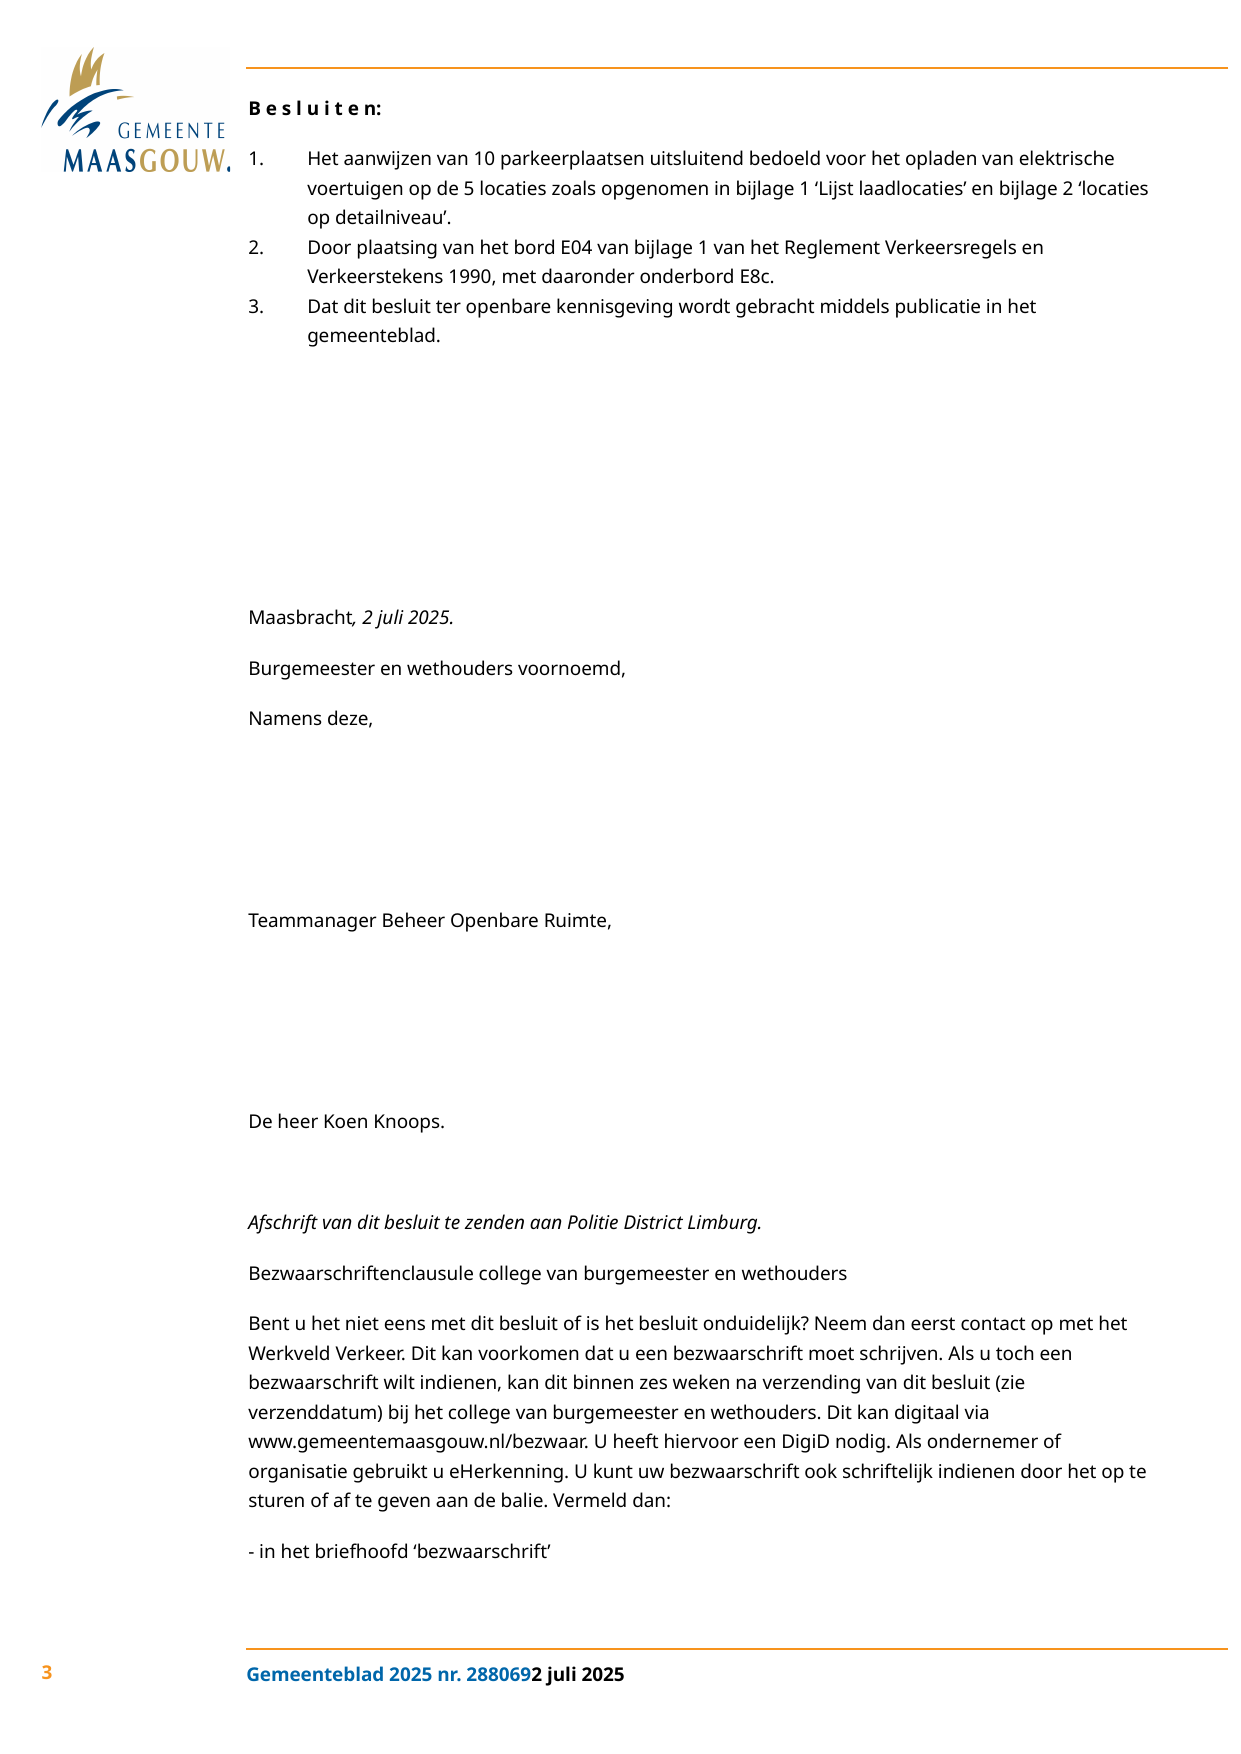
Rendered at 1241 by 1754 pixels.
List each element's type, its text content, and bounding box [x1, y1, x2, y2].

text B e s l u i t e n: [248, 95, 1152, 121]
text Teammanager Beheer Openbare Ruimte, [248, 907, 1152, 933]
text Bent u het niet eens met dit besluit of is het besluit onduidelijk? Neem dan eerst contact op met het Werkveld Verkeer. Dit kan voorkomen dat u een bezwaarschrift moet schrijven. Als u toch een bezwaarschrift wilt indienen, kan dit binnen zes weken na verzending van dit besluit (zie verzenddatum) bij het college van burgemeester en wethouders. Dit kan digitaal via www.gemeentemaasgouw.nl/bezwaar. U heeft hiervoor een DigiD nodig. Als ondernemer of organisatie gebruikt u eHerkenning. U kunt uw bezwaarschrift ook schriftelijk indienen door het op te sturen of af te geven aan de balie. Vermeld dan: [248, 1310, 1152, 1513]
list Door plaatsing van het bord E04 van bijlage 1 van het Reglement Verkeersregels en Verkeerstekens 1990, met daaronder onderbord E8c. [248, 234, 1152, 289]
text Namens deze, [248, 705, 1152, 731]
text - in het briefhoofd ‘bezwaarschrift’ [248, 1538, 1152, 1564]
text De heer Koen Knoops. [248, 1108, 1152, 1134]
text Afschrift van dit besluit te zenden aan Politie District Limburg. [248, 1209, 1152, 1235]
picture [41, 47, 231, 172]
list Het aanwijzen van 10 parkeerplaatsen uitsluitend bedoeld voor het opladen van elektrische voertuigen op de 5 locaties zoals opgenomen in bijlage 1 ‘Lijst laadlocaties’ en bijlage 2 ‘locaties op detailniveau’. [248, 145, 1152, 230]
list Dat dit besluit ter openbare kennisgeving wordt gebracht middels publicatie in het gemeenteblad. [248, 293, 1152, 348]
text Burgemeester en wethouders voornoemd, [248, 655, 1152, 681]
text Maasbracht, 2 juli 2025. [248, 604, 1152, 630]
text Bezwaarschriftenclausule college van burgemeester en wethouders [248, 1260, 1152, 1286]
